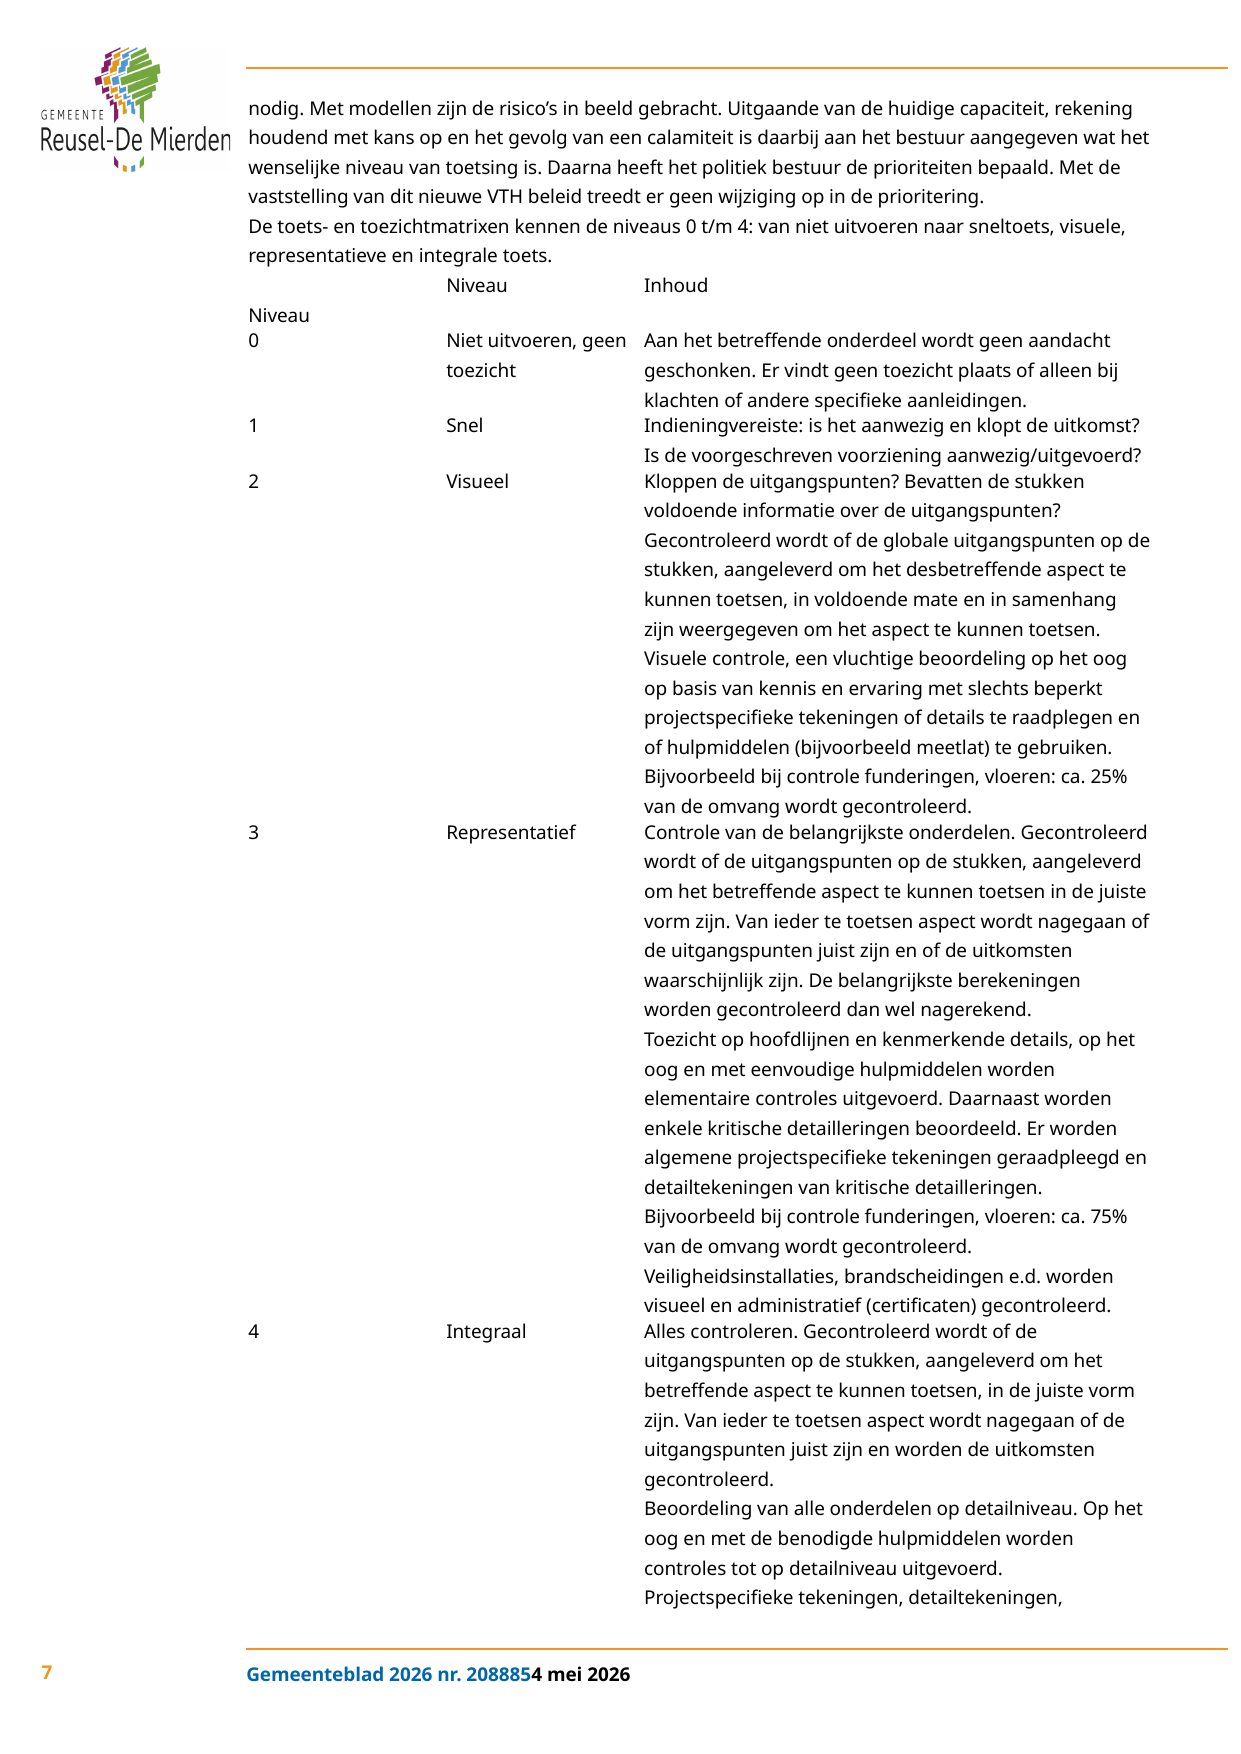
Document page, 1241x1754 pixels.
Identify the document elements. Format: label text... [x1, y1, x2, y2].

table_cell 3 [248, 819, 446, 1318]
table_cell Controle van de belangrijkste onderdelen. Gecontroleerd wordt of de uitgangspunten op de stukken, aangeleverd om het betreffende aspect te kunnen toetsen in de juiste vorm zijn. Van ieder te toetsen aspect wordt nagegaan of de uitgangspunten juist zijn en of de uitkomsten waarschijnlijk zijn. De belangrijkste berekeningen worden gecontroleerd dan wel nagerekend. Toezicht op hoofdlijnen en kenmerkende details, op het oog en met eenvoudige hulpmiddelen worden elementaire controles uitgevoerd. Daarnaast worden enkele kritische detailleringen beoordeeld. Er worden algemene projectspecifieke tekeningen geraadpleegd en detailtekeningen van kritische detailleringen. Bijvoorbeeld bij controle funderingen, vloeren: ca. 75% van de omvang wordt gecontroleerd. Veiligheidsinstallaties, brandscheidingen e.d. worden visueel en administratief (certificaten) gecontroleerd. [644, 819, 1152, 1318]
text nodig. Met modellen zijn de risico’s in beeld gebracht. Uitgaande van de huidige capaciteit, rekening houdend met kans op en het gevolg van een calamiteit is daarbij aan het bestuur aangegeven wat het wenselijke niveau van toetsing is. Daarna heeft het politiek bestuur de prioriteiten bepaald. Met de vaststelling van dit nieuwe VTH beleid treedt er geen wijziging op in de prioritering. [248, 95, 1152, 209]
table_cell 0 [248, 328, 446, 413]
table_header Inhoud [644, 273, 1152, 328]
picture [41, 47, 231, 172]
table_cell 4 [248, 1318, 446, 1610]
table_cell 1 [248, 413, 446, 468]
table_cell Aan het betreffende onderdeel wordt geen aandacht geschonken. Er vindt geen toezicht plaats of alleen bij klachten of andere specifieke aanleidingen. [644, 328, 1152, 413]
table_cell Kloppen de uitgangspunten? Bevatten de stukken voldoende informatie over de uitgangspunten? Gecontroleerd wordt of de globale uitgangspunten op de stukken, aangeleverd om het desbetreffende aspect te kunnen toetsen, in voldoende mate en in samenhang zijn weergegeven om het aspect te kunnen toetsen. Visuele controle, een vluchtige beoordeling op het oog op basis van kennis en ervaring met slechts beperkt projectspecifieke tekeningen of details te raadplegen en of hulpmiddelen (bijvoorbeeld meetlat) te gebruiken. Bijvoorbeeld bij controle funderingen, vloeren: ca. 25% van de omvang wordt gecontroleerd. [644, 468, 1152, 819]
table_cell Visueel [446, 468, 644, 819]
text De toets- en toezichtmatrixen kennen de niveaus 0 t/m 4: van niet uitvoeren naar sneltoets, visuele, representatieve en integrale toets. [248, 213, 1152, 268]
table_cell Snel [446, 413, 644, 468]
table_cell 2 [248, 468, 446, 819]
table_cell Integraal [446, 1318, 644, 1610]
table_cell Indieningvereiste: is het aanwezig en klopt de uitkomst? Is de voorgeschreven voorziening aanwezig/uitgevoerd? [644, 413, 1152, 468]
table_cell Representatief [446, 819, 644, 1318]
table_cell Alles controleren. Gecontroleerd wordt of de uitgangspunten op de stukken, aangeleverd om het betreffende aspect te kunnen toetsen, in de juiste vorm zijn. Van ieder te toetsen aspect wordt nagegaan of de uitgangspunten juist zijn en worden de uitkomsten gecontroleerd. Beoordeling van alle onderdelen op detailniveau. Op het oog en met de benodigde hulpmiddelen worden controles tot op detailniveau uitgevoerd. Projectspecifieke tekeningen, detailtekeningen, [644, 1318, 1152, 1610]
table_cell Niet uitvoeren, geen toezicht [446, 328, 644, 413]
table_header Niveau [248, 273, 446, 328]
table_header Niveau [446, 273, 644, 328]
